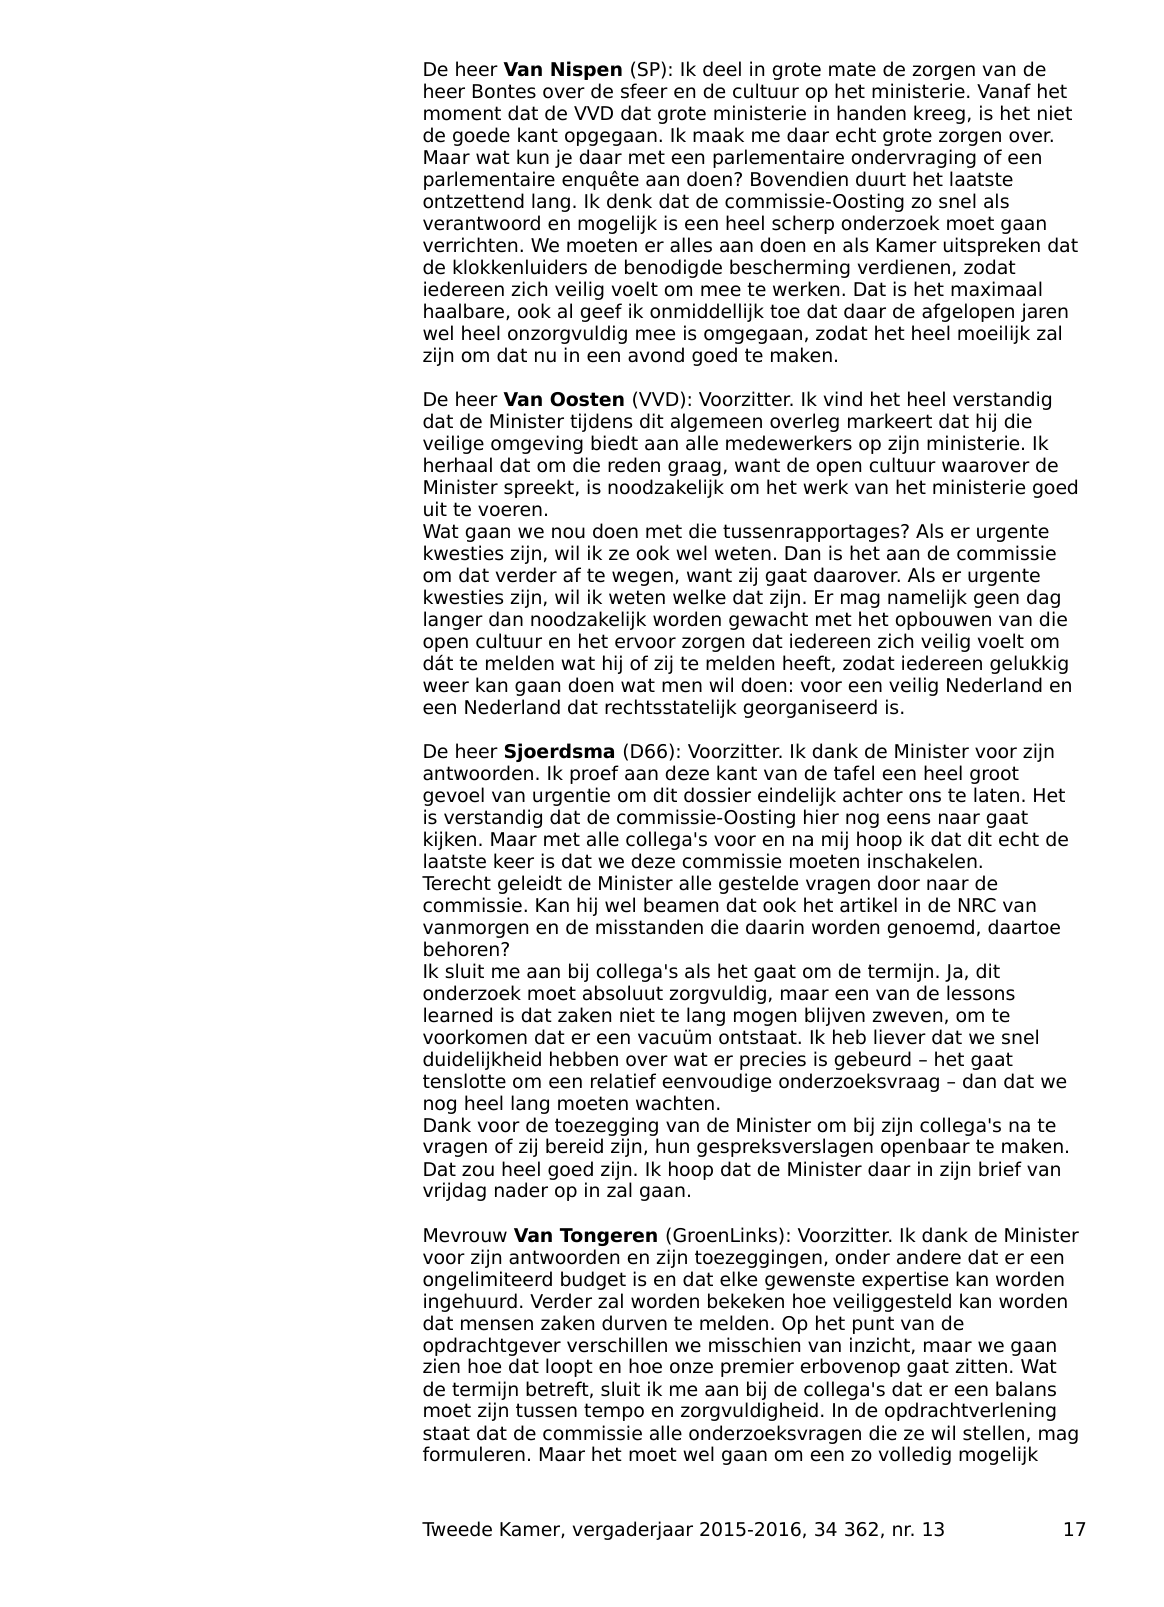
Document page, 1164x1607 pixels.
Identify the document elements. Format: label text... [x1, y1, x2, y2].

text Terecht geleidt de Minister alle gestelde vragen door naar de commissie. Kan hij wel beamen dat ook het artikel in de NRC van vanmorgen en de misstanden die daarin worden genoemd, daartoe behoren? [422, 873, 1087, 961]
text Dank voor de toezegging van de Minister om bij zijn collega's na te vragen of zij bereid zijn, hun gespreksverslagen openbaar te maken. Dat zou heel goed zijn. Ik hoop dat de Minister daar in zijn brief van vrijdag nader op in zal gaan. [422, 1114, 1087, 1202]
text De heer Van Nispen (SP): Ik deel in grote mate de zorgen van de heer Bontes over de sfeer en de cultuur op het ministerie. Vanaf het moment dat de VVD dat grote ministerie in handen kreeg, is het niet de goede kant opgegaan. Ik maak me daar echt grote zorgen over. Maar wat kun je daar met een parlementaire ondervraging of een parlementaire enquête aan doen? Bovendien duurt het laatste ontzettend lang. Ik denk dat de commissie-Oosting zo snel als verantwoord en mogelijk is een heel scherp onderzoek moet gaan verrichten. We moeten er alles aan doen en als Kamer uitspreken dat de klokkenluiders de benodigde bescherming verdienen, zodat iedereen zich veilig voelt om mee te werken. Dat is het maximaal haalbare, ook al geef ik onmiddellijk toe dat daar de afgelopen jaren wel heel onzorgvuldig mee is omgegaan, zodat het heel moeilijk zal zijn om dat nu in een avond goed te maken. [422, 59, 1087, 367]
text De heer Sjoerdsma (D66): Voorzitter. Ik dank de Minister voor zijn antwoorden. Ik proef aan deze kant van de tafel een heel groot gevoel van urgentie om dit dossier eindelijk achter ons te laten. Het is verstandig dat de commissie-Oosting hier nog eens naar gaat kijken. Maar met alle collega's voor en na mij hoop ik dat dit echt de laatste keer is dat we deze commissie moeten inschakelen. [422, 741, 1087, 873]
text Ik sluit me aan bij collega's als het gaat om de termijn. Ja, dit onderzoek moet absoluut zorgvuldig, maar een van de lessons learned is dat zaken niet te lang mogen blijven zweven, om te voorkomen dat er een vacuüm ontstaat. Ik heb liever dat we snel duidelijkheid hebben over wat er precies is gebeurd – het gaat tenslotte om een relatief eenvoudige onderzoeksvraag – dan dat we nog heel lang moeten wachten. [422, 961, 1087, 1114]
text Mevrouw Van Tongeren (GroenLinks): Voorzitter. Ik dank de Minister voor zijn antwoorden en zijn toezeggingen, onder andere dat er een ongelimiteerd budget is en dat elke gewenste expertise kan worden ingehuurd. Verder zal worden bekeken hoe veiliggesteld kan worden dat mensen zaken durven te melden. Op het punt van de opdrachtgever verschillen we misschien van inzicht, maar we gaan zien hoe dat loopt en hoe onze premier erbovenop gaat zitten. Wat de termijn betreft, sluit ik me aan bij de collega's dat er een balans moet zijn tussen tempo en zorgvuldigheid. In de opdrachtverlening staat dat de commissie alle onderzoeksvragen die ze wil stellen, mag formuleren. Maar het moet wel gaan om een zo volledig mogelijk [422, 1224, 1087, 1466]
text Wat gaan we nou doen met die tussenrapportages? Als er urgente kwesties zijn, wil ik ze ook wel weten. Dan is het aan de commissie om dat verder af te wegen, want zij gaat daarover. Als er urgente kwesties zijn, wil ik weten welke dat zijn. Er mag namelijk geen dag langer dan noodzakelijk worden gewacht met het opbouwen van die open cultuur en het ervoor zorgen dat iedereen zich veilig voelt om dát te melden wat hij of zij te melden heeft, zodat iedereen gelukkig weer kan gaan doen wat men wil doen: voor een veilig Nederland en een Nederland dat rechtsstatelijk georganiseerd is. [422, 521, 1087, 719]
text De heer Van Oosten (VVD): Voorzitter. Ik vind het heel verstandig dat de Minister tijdens dit algemeen overleg markeert dat hij die veilige omgeving biedt aan alle medewerkers op zijn ministerie. Ik herhaal dat om die reden graag, want de open cultuur waarover de Minister spreekt, is noodzakelijk om het werk van het ministerie goed uit te voeren. [422, 389, 1087, 521]
